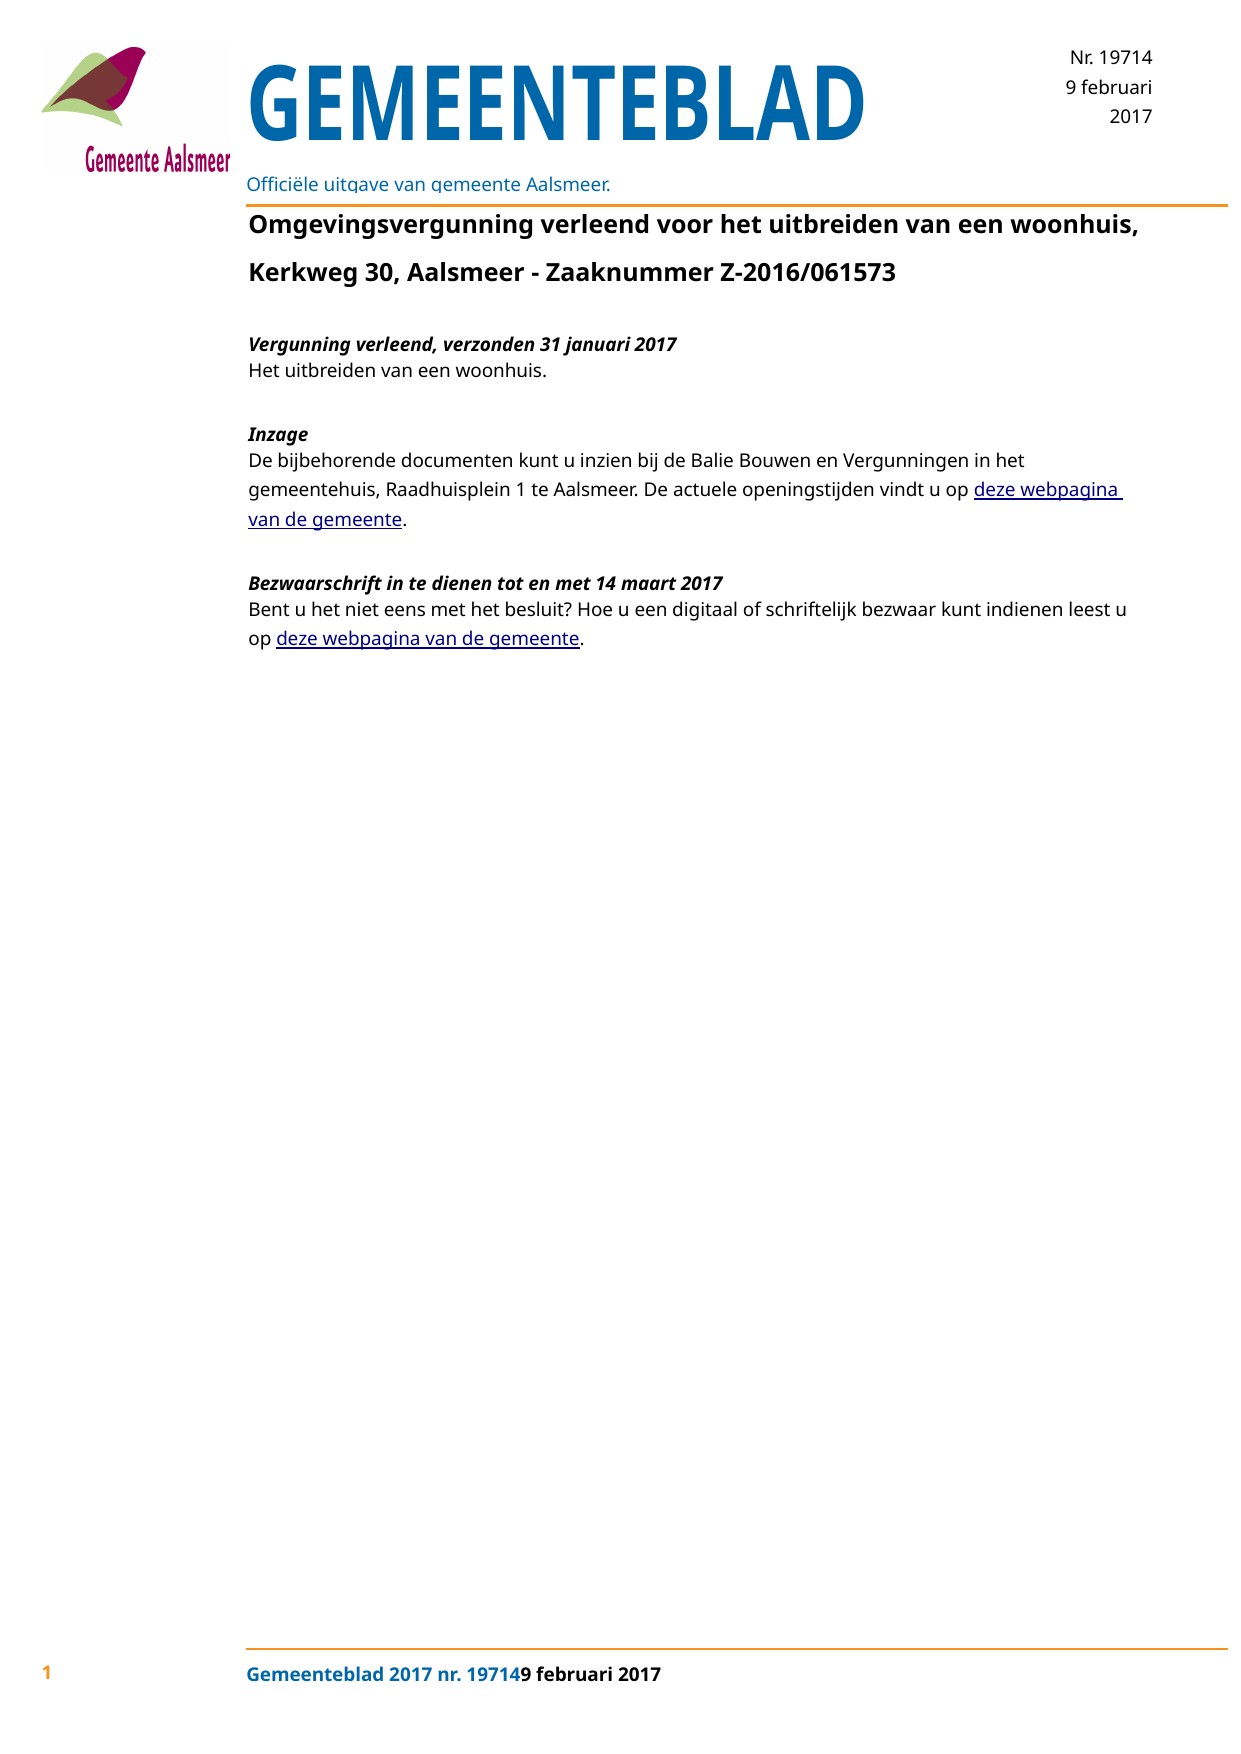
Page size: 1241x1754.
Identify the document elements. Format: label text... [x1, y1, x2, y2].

text Vergunning verleend, verzonden 31 januari 2017 [248, 331, 1152, 357]
picture [41, 47, 231, 172]
text Inzage [248, 421, 1152, 447]
text Het uitbreiden van een woonhuis. [248, 357, 1152, 383]
text De bijbehorende documenten kunt u inzien bij de Balie Bouwen en Vergunningen in het gemeentehuis, Raadhuisplein 1 te Aalsmeer. De actuele openingstijden vindt u op deze webpagina van de gemeente. [248, 447, 1152, 532]
text Bezwaarschrift in te dienen tot en met 14 maart 2017 [248, 570, 1152, 596]
text Bent u het niet eens met het besluit? Hoe u een digitaal of schriftelijk bezwaar kunt indienen leest u op deze webpagina van de gemeente. [248, 596, 1152, 651]
text Omgevingsvergunning verleend voor het uitbreiden van een woonhuis, Kerkweg 30, Aalsmeer - Zaaknummer Z-2016/061573 [248, 207, 1152, 288]
